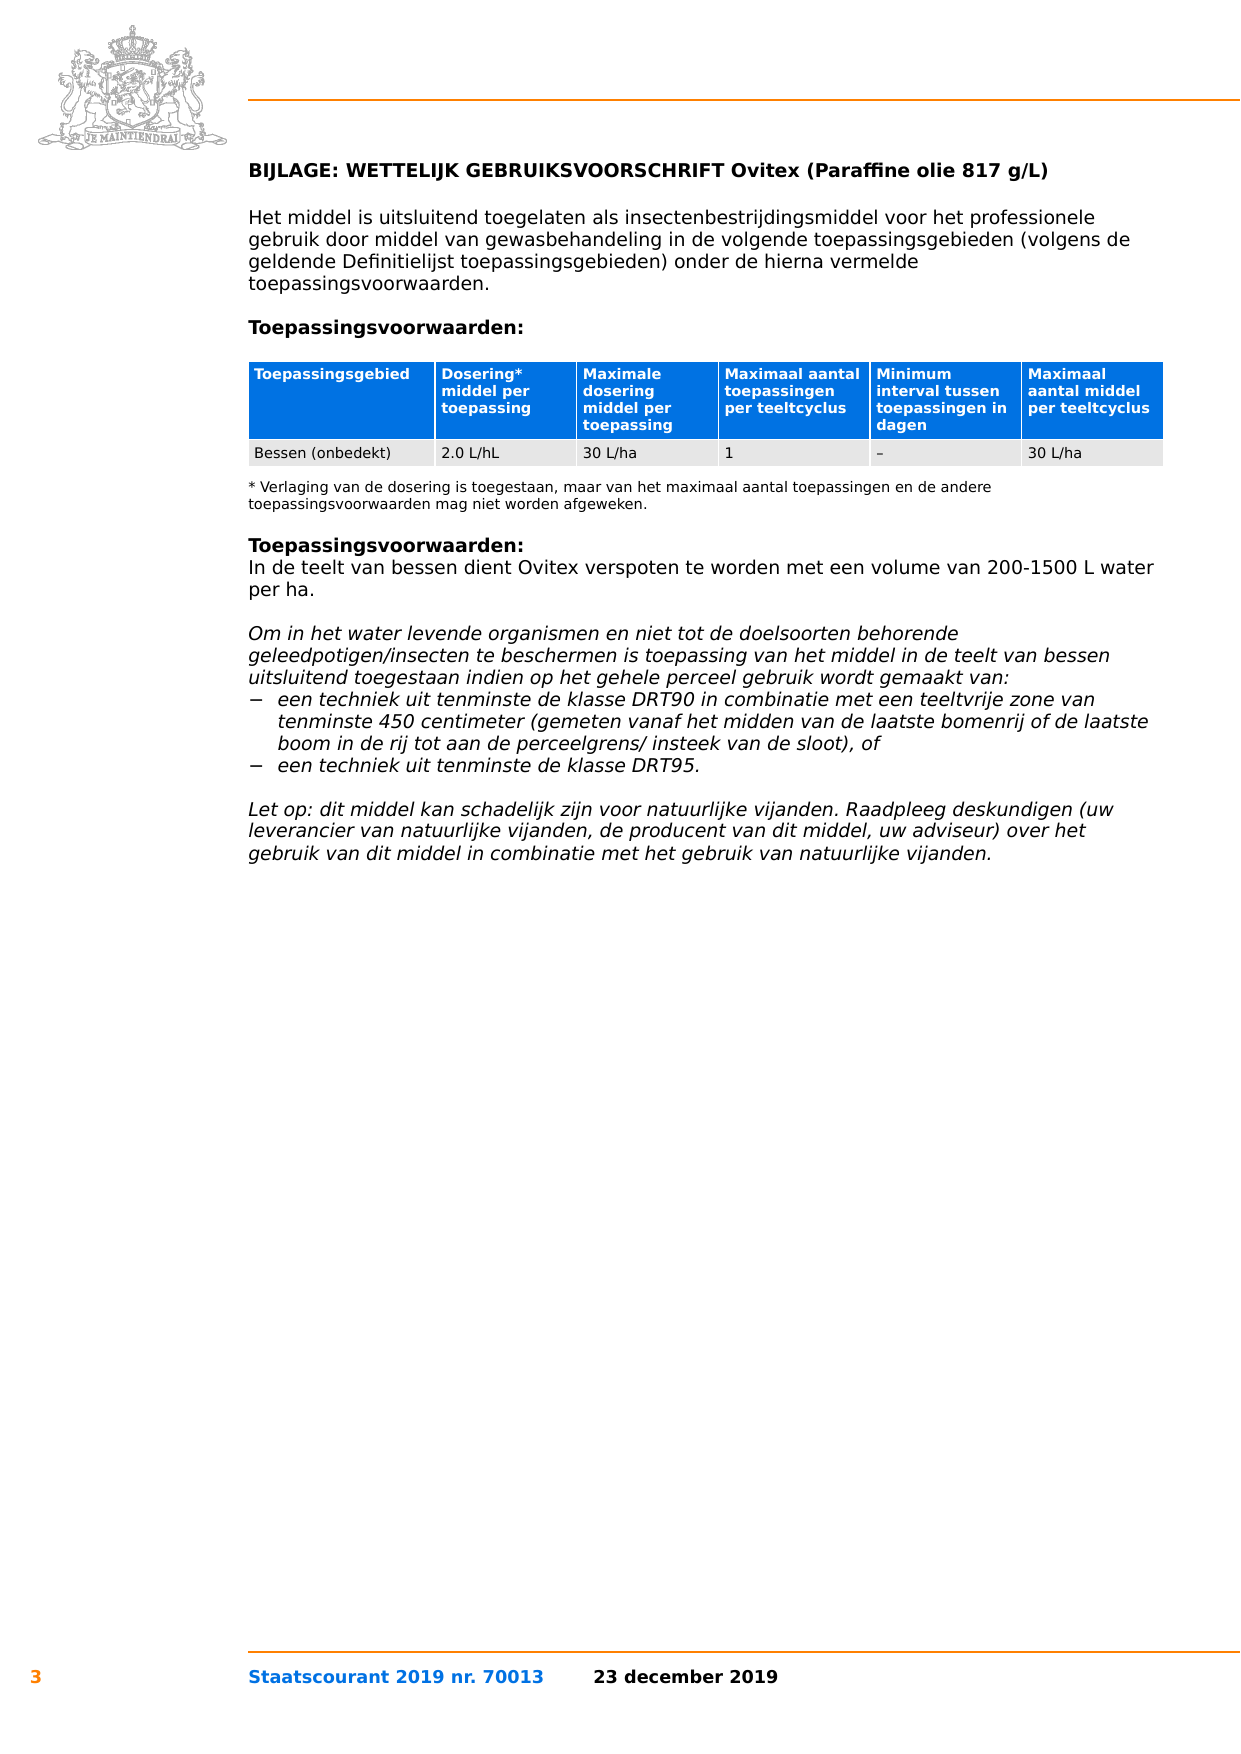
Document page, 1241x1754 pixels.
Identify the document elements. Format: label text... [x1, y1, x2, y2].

table_cell – [871, 440, 1021, 466]
picture [38, 25, 227, 150]
text Het middel is uitsluitend toegelaten als insectenbestrijdingsmiddel voor het professionele gebruik door middel van gewasbehandeling in de volgende toepassingsgebieden (volgens de geldende Definitielijst toepassingsgebieden) onder de hierna vermelde toepassingsvoorwaarden. [248, 207, 1163, 295]
table_header Toepassingsgebied [249, 362, 434, 439]
table_cell Bessen (onbedekt) [249, 440, 434, 466]
text Om in het water levende organismen en niet tot de doelsoorten behorende geleedpotigen/insecten te beschermen is toepassing van het middel in de teelt van bessen uitsluitend toegestaan indien op het gehele perceel gebruik wordt gemaakt van: [248, 623, 1163, 689]
text In de teelt van bessen dient Ovitex verspoten te worden met een volume van 200-1500 L water per ha. [248, 557, 1163, 601]
table_header Maximaal aantal toepassingen per teeltcyclus [719, 362, 869, 439]
table_cell 30 L/ha [577, 440, 718, 466]
text Toepassingsvoorwaarden: [248, 535, 1163, 557]
table_header Dosering* middel per toepassing [436, 362, 576, 439]
table_header Maximaal aantal middel per teeltcyclus [1022, 362, 1163, 439]
table_cell * Verlaging van de dosering is toegestaan, maar van het maximaal aantal toepassingen en de andere toepassingsvoorwaarden mag niet worden afgeweken. [248, 467, 1163, 513]
table_header Maximale dosering middel per toepassing [577, 362, 718, 439]
text Toepassingsvoorwaarden: [248, 317, 1163, 339]
text − een techniek uit tenminste de klasse DRT90 in combinatie met een teeltvrije zone van tenminste 450 centimeter (gemeten vanaf het midden van de laatste bomenrij of de laatste boom in de rij tot aan de perceelgrens/ insteek van de sloot), of [248, 689, 1163, 754]
table_cell 30 L/ha [1022, 440, 1163, 466]
table_header Minimum interval tussen toepassingen in dagen [871, 362, 1021, 439]
text − een techniek uit tenminste de klasse DRT95. [248, 754, 1163, 777]
table_cell 2.0 L/hL [436, 440, 576, 466]
subtitle BIJLAGE: WETTELIJK GEBRUIKSVOORSCHRIFT Ovitex (Paraffine olie 817 g/L) [248, 160, 1163, 182]
text Let op: dit middel kan schadelijk zijn voor natuurlijke vijanden. Raadpleeg deskundigen (uw leverancier van natuurlijke vijanden, de producent van dit middel, uw adviseur) over het gebruik van dit middel in combinatie met het gebruik van natuurlijke vijanden. [248, 798, 1163, 864]
table_cell 1 [719, 440, 869, 466]
